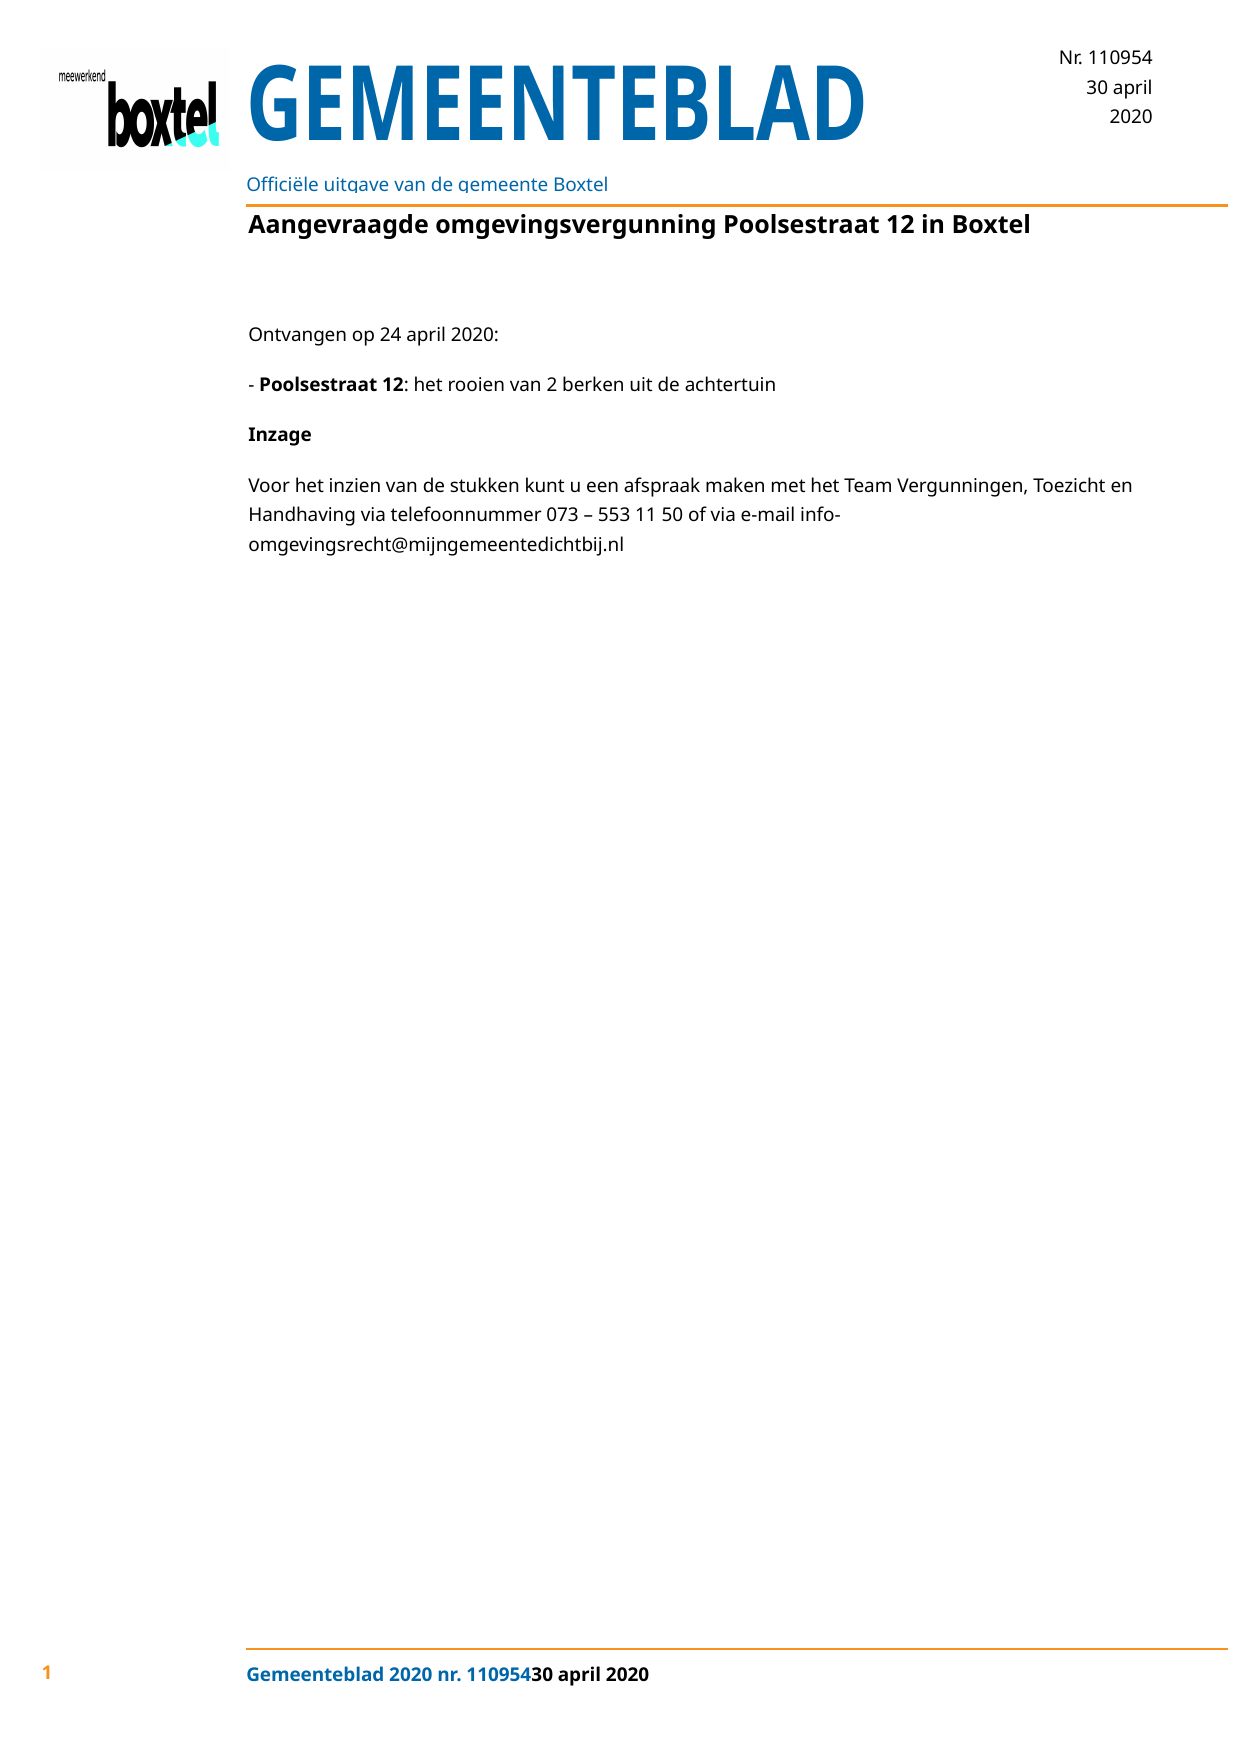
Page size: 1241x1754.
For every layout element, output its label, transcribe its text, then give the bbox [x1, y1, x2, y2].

text Inzage [248, 422, 1152, 447]
text Ontvangen op 24 april 2020: [248, 321, 1152, 346]
text Voor het inzien van de stukken kunt u een afspraak maken met het Team Vergunningen, Toezicht en Handhaving via telefoonnummer 073 – 553 11 50 of via e-mail info-omgevingsrecht@mijngemeentedichtbij.nl [248, 472, 1152, 557]
picture [41, 47, 231, 172]
text - Poolsestraat 12: het rooien van 2 berken uit de achtertuin [248, 371, 1152, 397]
text Aangevraagde omgevingsvergunning Poolsestraat 12 in Boxtel [248, 207, 1152, 241]
